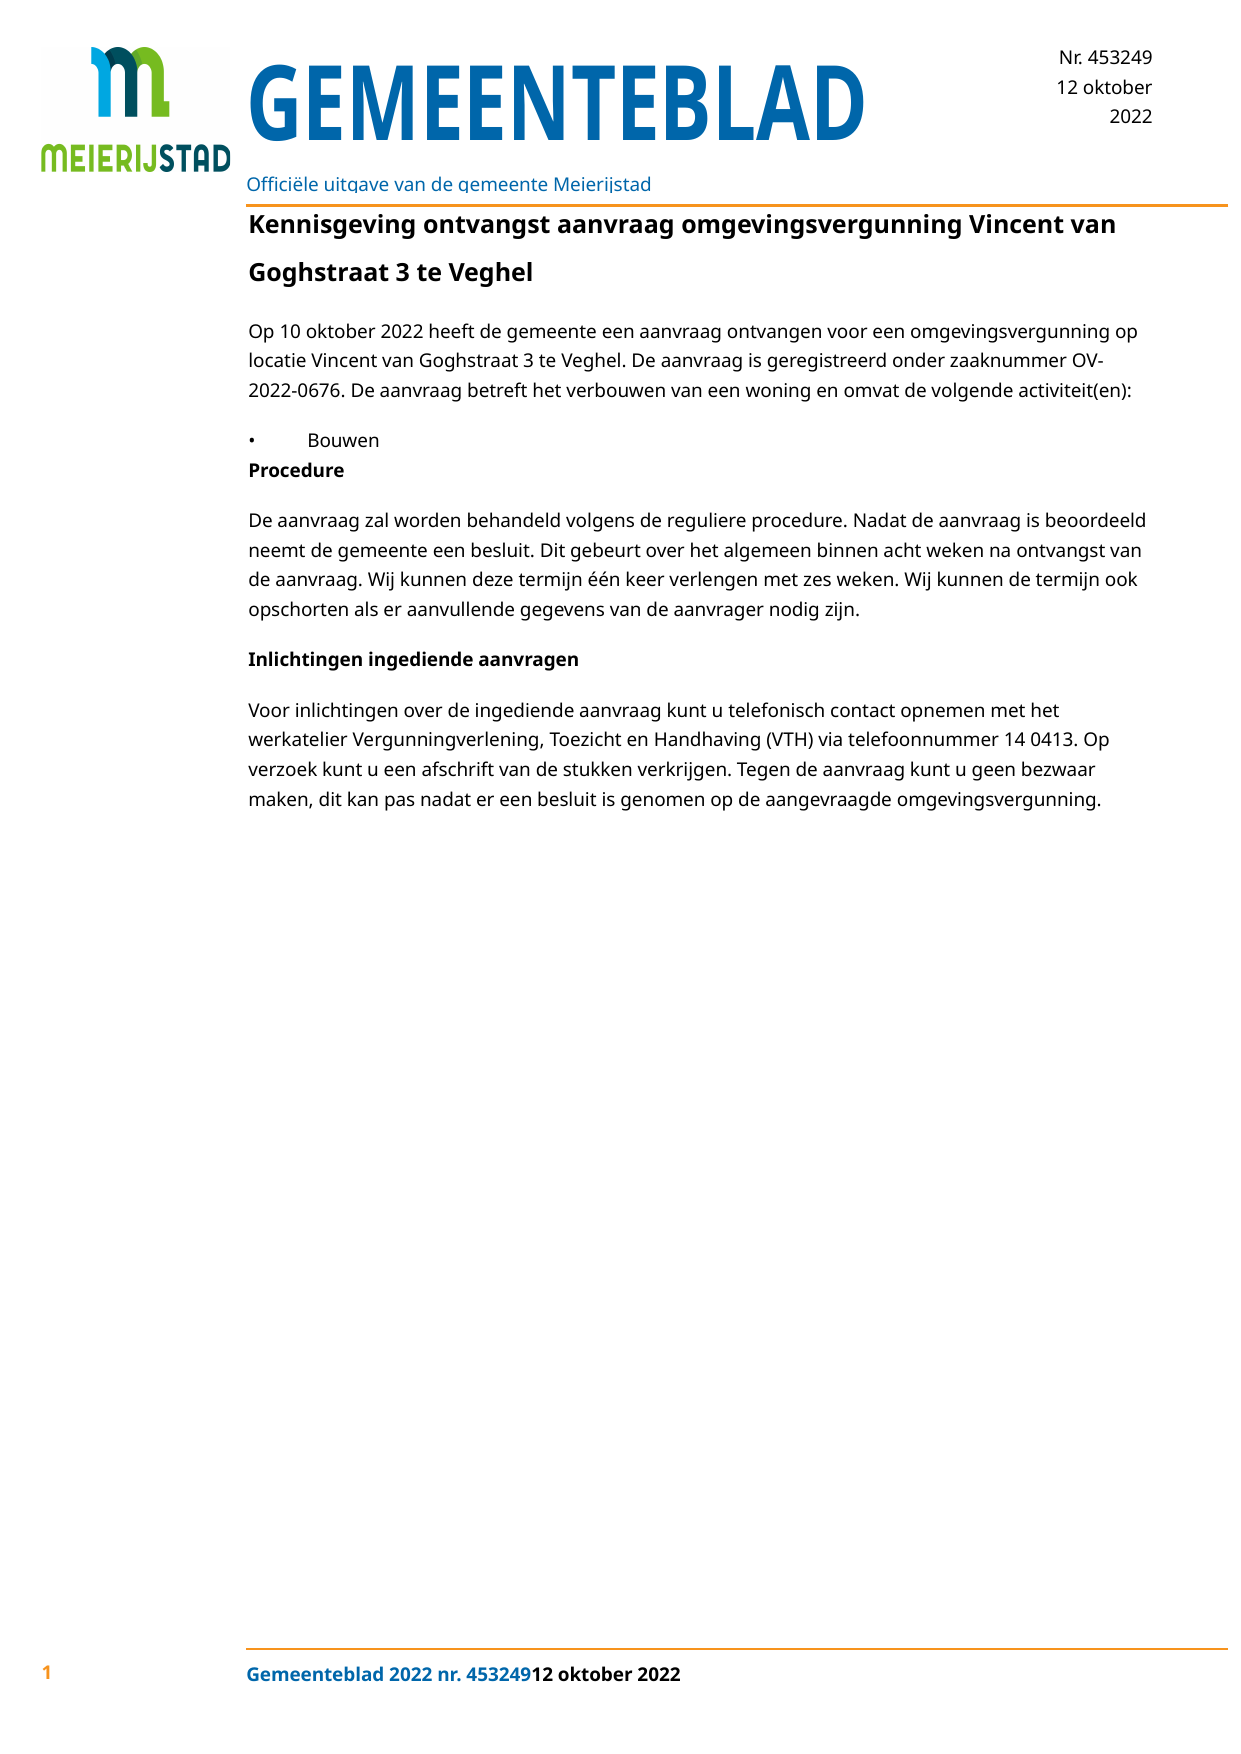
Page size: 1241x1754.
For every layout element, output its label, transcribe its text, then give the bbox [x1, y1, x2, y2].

text Voor inlichtingen over de ingediende aanvraag kunt u telefonisch contact opnemen met het werkatelier Vergunningverlening, Toezicht en Handhaving (VTH) via telefoonnummer 14 0413. Op verzoek kunt u een afschrift van de stukken verkrijgen. Tegen de aanvraag kunt u geen bezwaar maken, dit kan pas nadat er een besluit is genomen op de aangevraagde omgevingsvergunning. [248, 697, 1152, 812]
text Op 10 oktober 2022 heeft de gemeente een aanvraag ontvangen voor een omgevingsvergunning op locatie Vincent van Goghstraat 3 te Veghel. De aanvraag is geregistreerd onder zaaknummer OV-2022-0676. De aanvraag betreft het verbouwen van een woning en omvat de volgende activiteit(en): [248, 318, 1152, 403]
picture [41, 47, 231, 172]
text De aanvraag zal worden behandeld volgens de reguliere procedure. Nadat de aanvraag is beoordeeld neemt de gemeente een besluit. Dit gebeurt over het algemeen binnen acht weken na ontvangst van de aanvraag. Wij kunnen deze termijn één keer verlengen met zes weken. Wij kunnen de termijn ook opschorten als er aanvullende gegevens van de aanvrager nodig zijn. [248, 507, 1152, 622]
list Bouwen [248, 427, 1152, 453]
text Procedure [248, 457, 1152, 483]
text Inlichtingen ingediende aanvragen [248, 647, 1152, 672]
text Kennisgeving ontvangst aanvraag omgevingsvergunning Vincent van Goghstraat 3 te Veghel [248, 207, 1152, 288]
